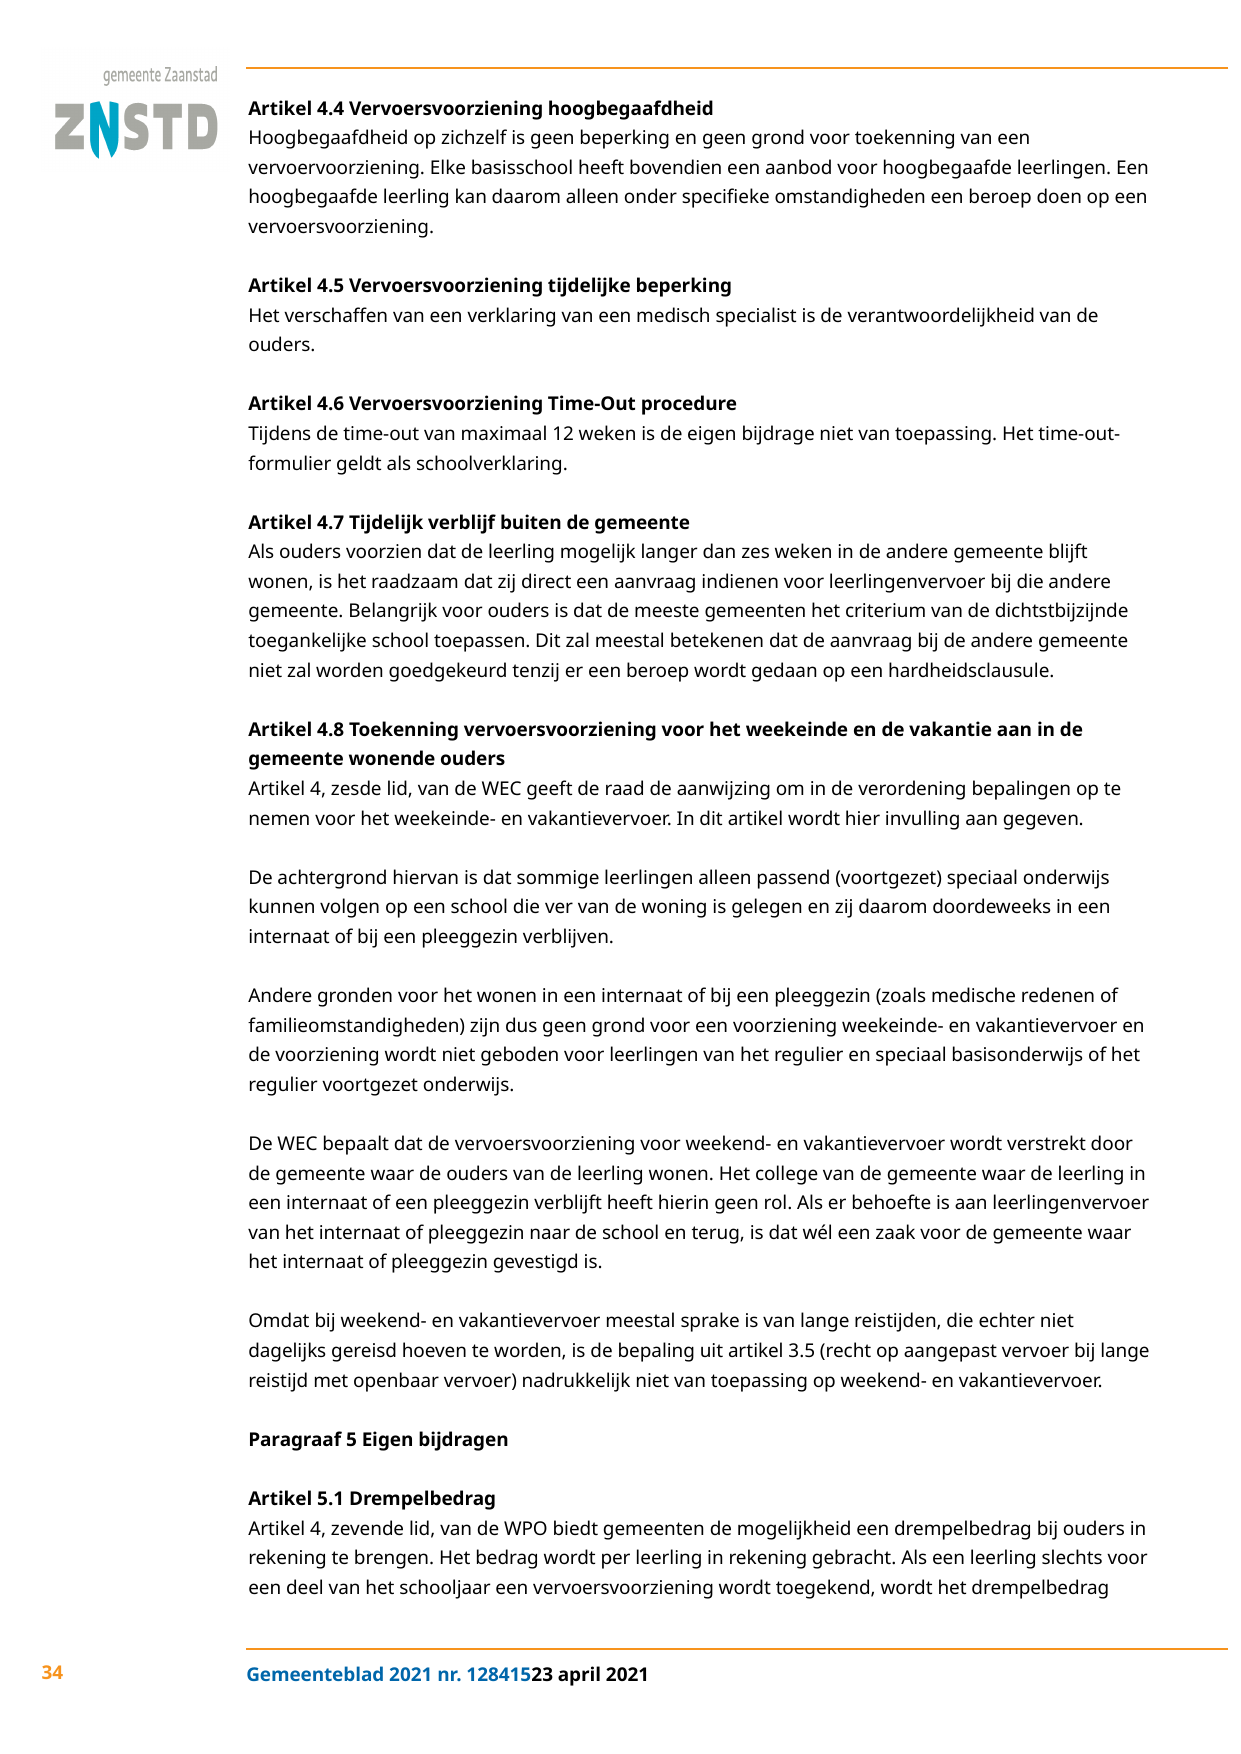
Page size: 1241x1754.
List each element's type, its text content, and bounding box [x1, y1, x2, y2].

text Het verschaffen van een verklaring van een medisch specialist is de verantwoordelijkheid van de ouders. [248, 302, 1152, 357]
text Hoogbegaafdheid op zichzelf is geen beperking en geen grond voor toekenning van een vervoervoorziening. Elke basisschool heeft bovendien een aanbod voor hoogbegaafde leerlingen. Een hoogbegaafde leerling kan daarom alleen onder specifieke omstandigheden een beroep doen op een vervoersvoorziening. [248, 124, 1152, 239]
text Artikel 4, zesde lid, van de WEC geeft de raad de aanwijzing om in de verordening bepalingen op te nemen voor het weekeinde- en vakantievervoer. In dit artikel wordt hier invulling aan gegeven. [248, 775, 1152, 831]
text Artikel 4.8 Toekenning vervoersvoorziening voor het weekeinde en de vakantie aan in de gemeente wonende ouders [248, 716, 1152, 771]
picture [41, 47, 231, 172]
text De achtergrond hiervan is dat sommige leerlingen alleen passend (voortgezet) speciaal onderwijs kunnen volgen op een school die ver van de woning is gelegen en zij daarom doordeweeks in een internaat of bij een pleeggezin verblijven. [248, 864, 1152, 949]
text Omdat bij weekend- en vakantievervoer meestal sprake is van lange reistijden, die echter niet dagelijks gereisd hoeven te worden, is de bepaling uit artikel 3.5 (recht op aangepast vervoer bij lange reistijd met openbaar vervoer) nadrukkelijk niet van toepassing op weekend- en vakantievervoer. [248, 1308, 1152, 1393]
text Artikel 4.6 Vervoersvoorziening Time-Out procedure [248, 391, 1152, 416]
text Artikel 4.4 Vervoersvoorziening hoogbegaafdheid [248, 95, 1152, 121]
text Artikel 5.1 Drempelbedrag [248, 1485, 1152, 1511]
text Paragraaf 5 Eigen bijdragen [248, 1426, 1152, 1452]
text Artikel 4.5 Vervoersvoorziening tijdelijke beperking [248, 272, 1152, 298]
text Als ouders voorzien dat de leerling mogelijk langer dan zes weken in de andere gemeente blijft wonen, is het raadzaam dat zij direct een aanvraag indienen voor leerlingenvervoer bij die andere gemeente. Belangrijk voor ouders is dat de meeste gemeenten het criterium van de dichtstbijzijnde toegankelijke school toepassen. Dit zal meestal betekenen dat de aanvraag bij de andere gemeente niet zal worden goedgekeurd tenzij er een beroep wordt gedaan op een hardheidsclausule. [248, 538, 1152, 683]
text Andere gronden voor het wonen in een internaat of bij een pleeggezin (zoals medische redenen of familieomstandigheden) zijn dus geen grond voor een voorziening weekeinde- en vakantievervoer en de voorziening wordt niet geboden voor leerlingen van het regulier en speciaal basisonderwijs of het regulier voortgezet onderwijs. [248, 982, 1152, 1097]
text Artikel 4.7 Tijdelijk verblijf buiten de gemeente [248, 509, 1152, 535]
text Tijdens de time-out van maximaal 12 weken is de eigen bijdrage niet van toepassing. Het time-out-formulier geldt als schoolverklaring. [248, 420, 1152, 476]
text De WEC bepaalt dat de vervoersvoorziening voor weekend- en vakantievervoer wordt verstrekt door de gemeente waar de ouders van de leerling wonen. Het college van de gemeente waar de leerling in een internaat of een pleeggezin verblijft heeft hierin geen rol. Als er behoefte is aan leerlingenvervoer van het internaat of pleeggezin naar de school en terug, is dat wél een zaak voor de gemeente waar het internaat of pleeggezin gevestigd is. [248, 1130, 1152, 1274]
text Artikel 4, zevende lid, van de WPO biedt gemeenten de mogelijkheid een drempelbedrag bij ouders in rekening te brengen. Het bedrag wordt per leerling in rekening gebracht. Als een leerling slechts voor een deel van het schooljaar een vervoersvoorziening wordt toegekend, wordt het drempelbedrag [248, 1515, 1152, 1600]
